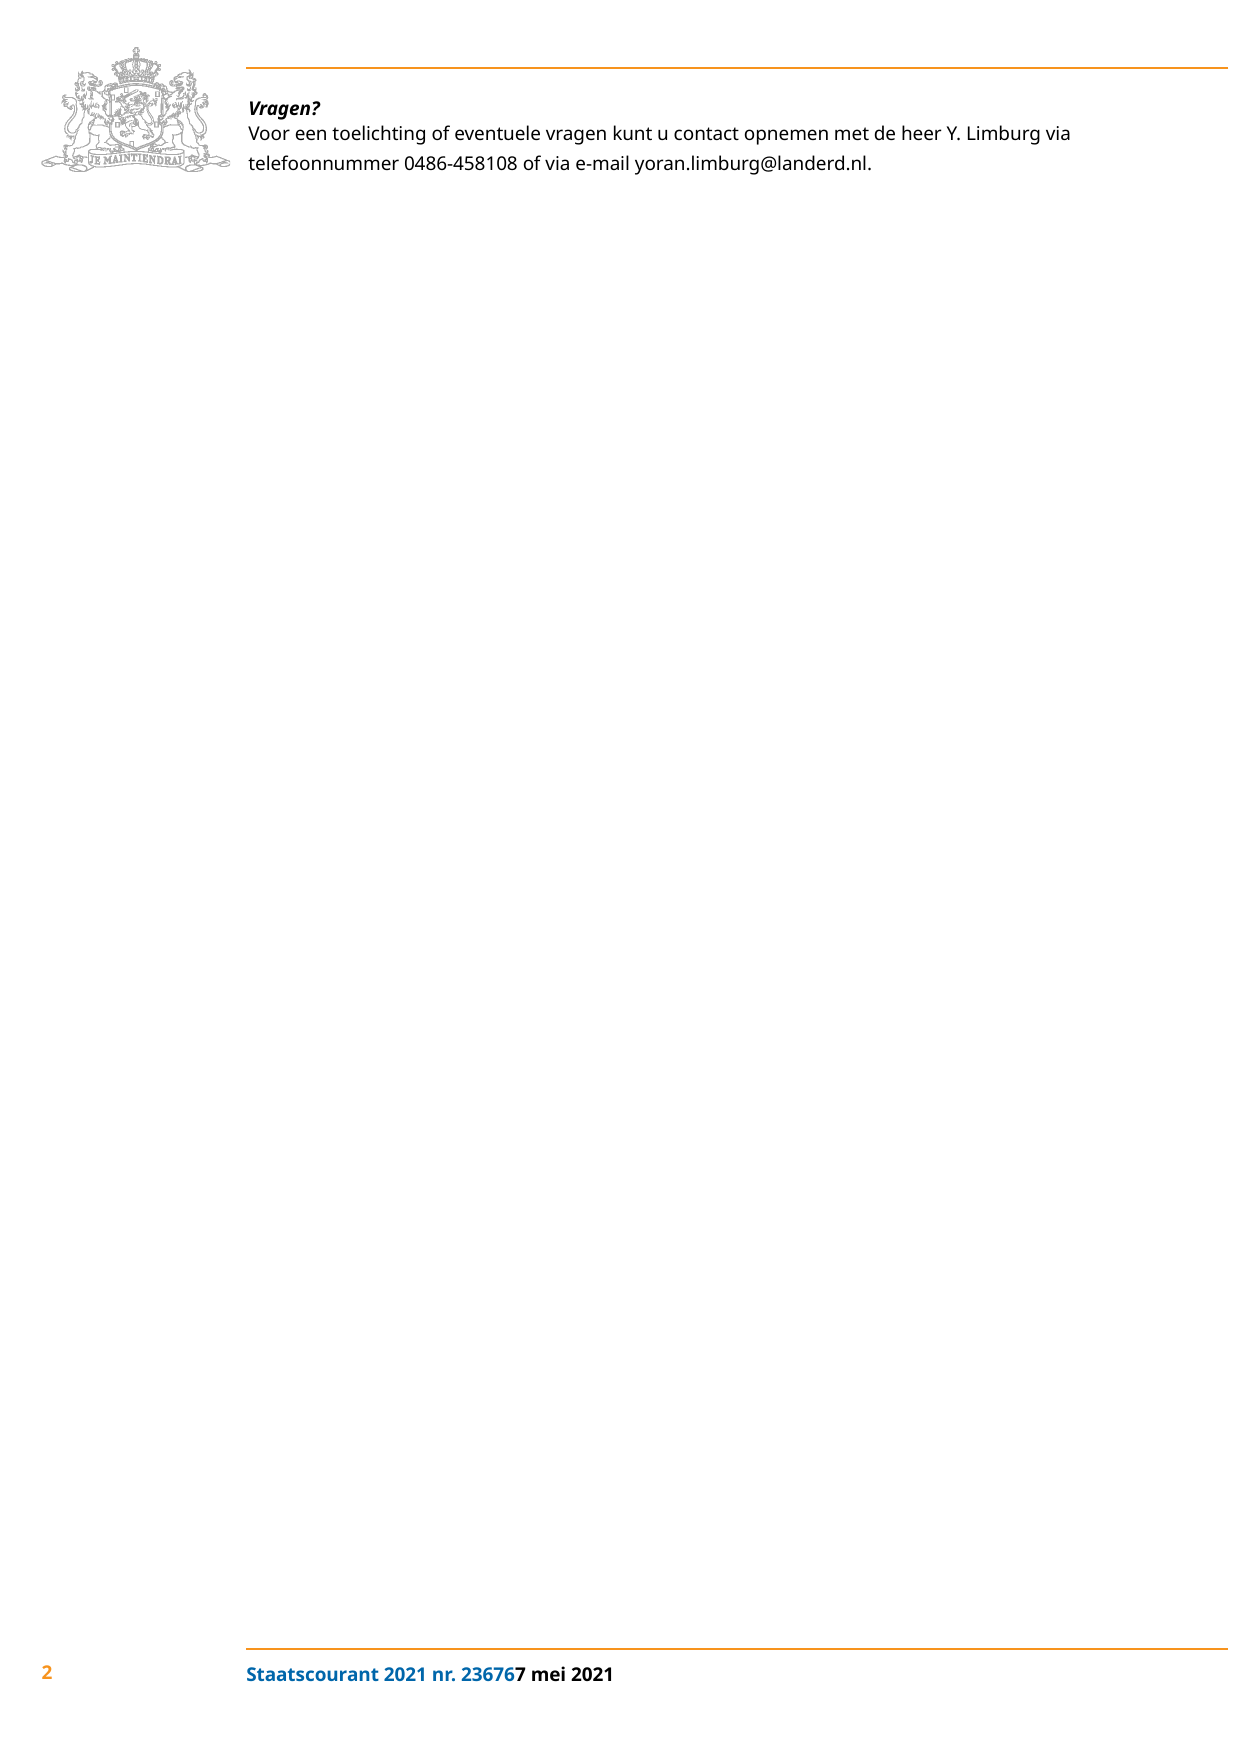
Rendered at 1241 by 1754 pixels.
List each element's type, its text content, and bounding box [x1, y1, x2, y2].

text Voor een toelichting of eventuele vragen kunt u contact opnemen met de heer Y. Limburg via telefoonnummer 0486-458108 of via e-mail yoran.limburg@landerd.nl. [248, 121, 1152, 176]
text Vragen? [248, 95, 1152, 121]
picture [41, 47, 231, 172]
